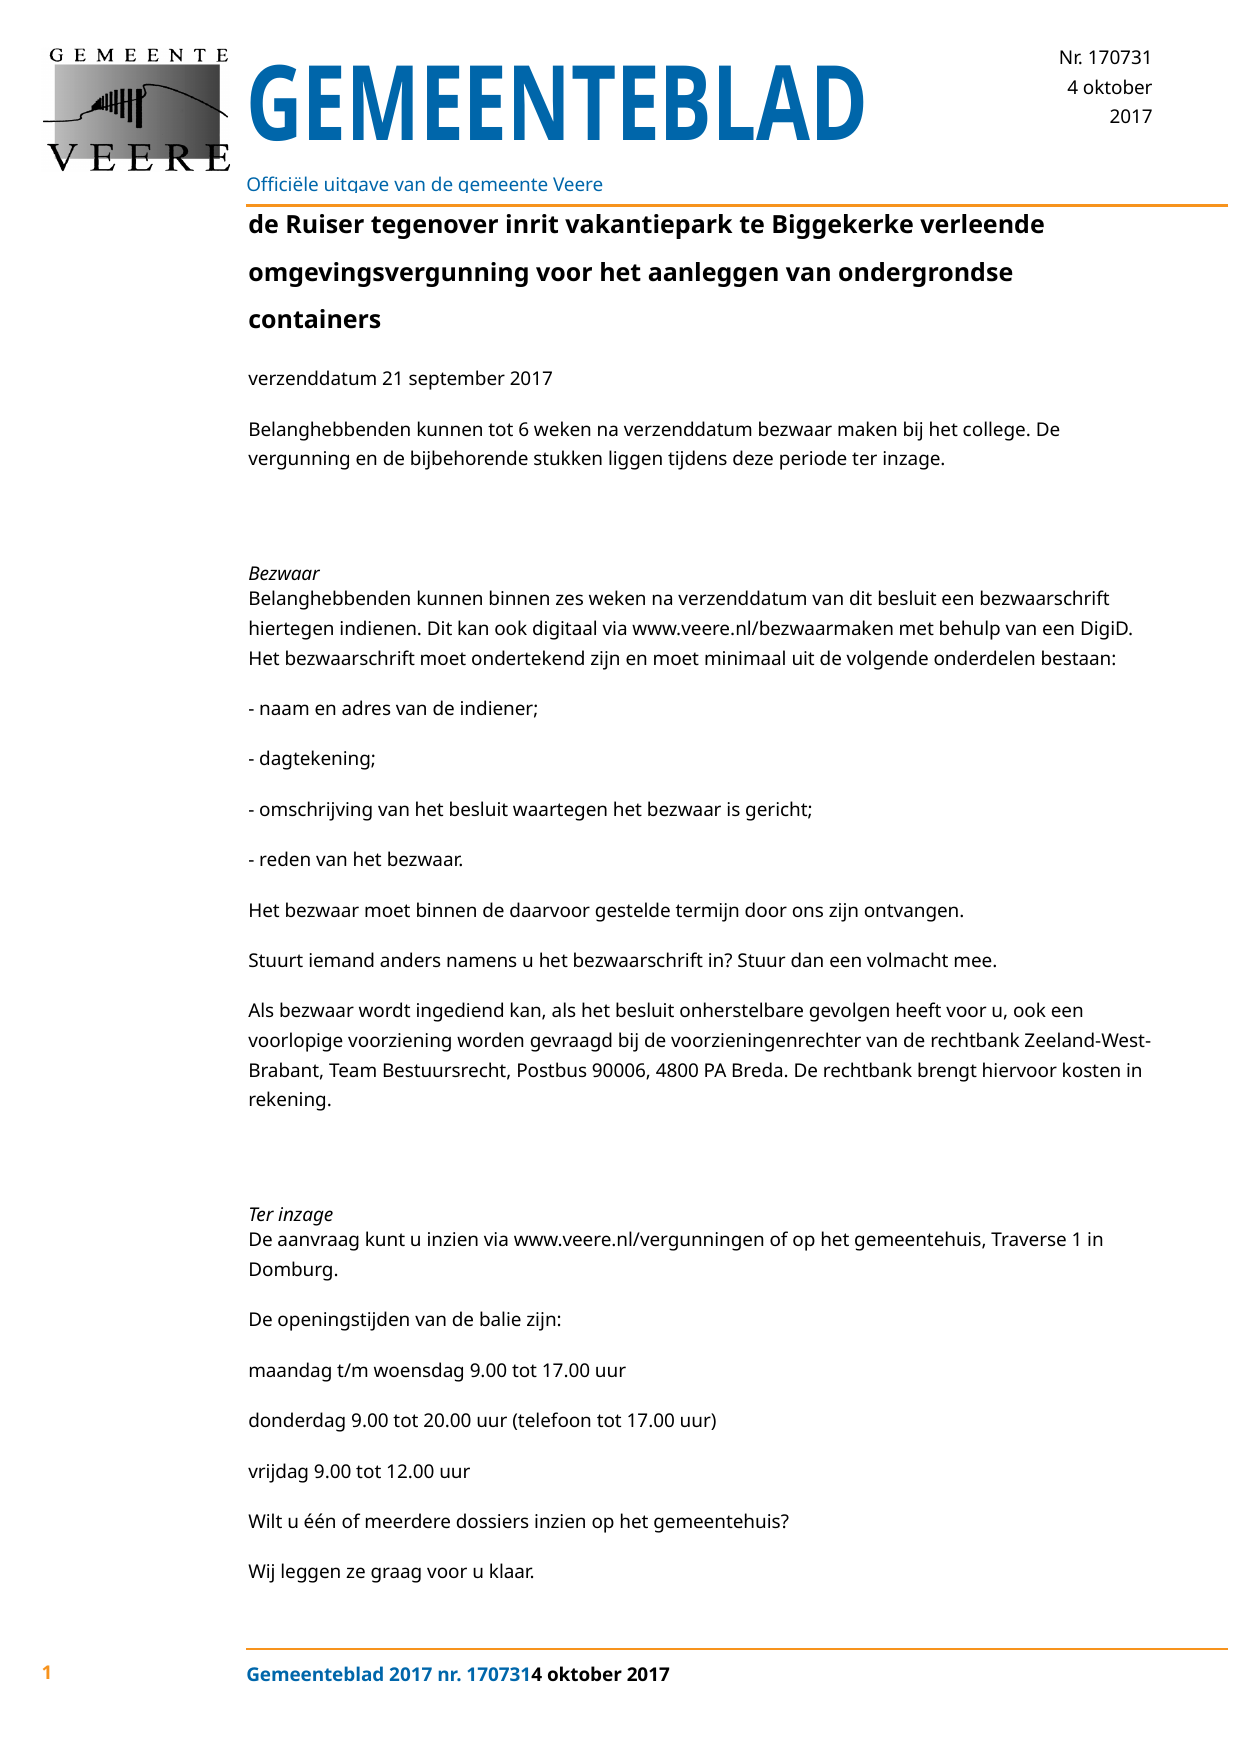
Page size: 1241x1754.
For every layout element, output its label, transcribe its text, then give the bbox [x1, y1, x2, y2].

text Het bezwaar moet binnen de daarvoor gestelde termijn door ons zijn ontvangen. [248, 897, 1152, 923]
text - reden van het bezwaar. [248, 846, 1152, 872]
picture [41, 47, 231, 172]
text donderdag 9.00 tot 20.00 uur (telefoon tot 17.00 uur) [248, 1407, 1152, 1433]
text Belanghebbenden kunnen tot 6 weken na verzenddatum bezwaar maken bij het college. De vergunning en de bijbehorende stukken liggen tijdens deze periode ter inzage. [248, 416, 1152, 471]
text De openingstijden van de balie zijn: [248, 1307, 1152, 1332]
text vrijdag 9.00 tot 12.00 uur [248, 1458, 1152, 1483]
text - omschrijving van het besluit waartegen het bezwaar is gericht; [248, 796, 1152, 822]
text Wilt u één of meerdere dossiers inzien op het gemeentehuis? [248, 1508, 1152, 1534]
text Stuurt iemand anders namens u het bezwaarschrift in? Stuur dan een volmacht mee. [248, 947, 1152, 973]
text Ter inzage [248, 1201, 1152, 1227]
text Bezwaar [248, 560, 1152, 586]
text - dagtekening; [248, 746, 1152, 771]
text de Ruiser tegenover inrit vakantiepark te Biggekerke verleende omgevingsvergunning voor het aanleggen van ondergrondse containers [248, 207, 1152, 336]
text maandag t/m woensdag 9.00 tot 17.00 uur [248, 1357, 1152, 1383]
text Als bezwaar wordt ingediend kan, als het besluit onherstelbare gevolgen heeft voor u, ook een voorlopige voorziening worden gevraagd bij de voorzieningenrechter van de rechtbank Zeeland-West-Brabant, Team Bestuursrecht, Postbus 90006, 4800 PA Breda. De rechtbank brengt hiervoor kosten in rekening. [248, 998, 1152, 1112]
text Wij leggen ze graag voor u klaar. [248, 1559, 1152, 1584]
text Belanghebbenden kunnen binnen zes weken na verzenddatum van dit besluit een bezwaarschrift hiertegen indienen. Dit kan ook digitaal via www.veere.nl/bezwaarmaken met behulp van een DigiD. Het bezwaarschrift moet ondertekend zijn en moet minimaal uit de volgende onderdelen bestaan: [248, 586, 1152, 671]
text De aanvraag kunt u inzien via www.veere.nl/vergunningen of op het gemeentehuis, Traverse 1 in Domburg. [248, 1227, 1152, 1282]
text verzenddatum 21 september 2017 [248, 366, 1152, 391]
text - naam en adres van de indiener; [248, 695, 1152, 721]
